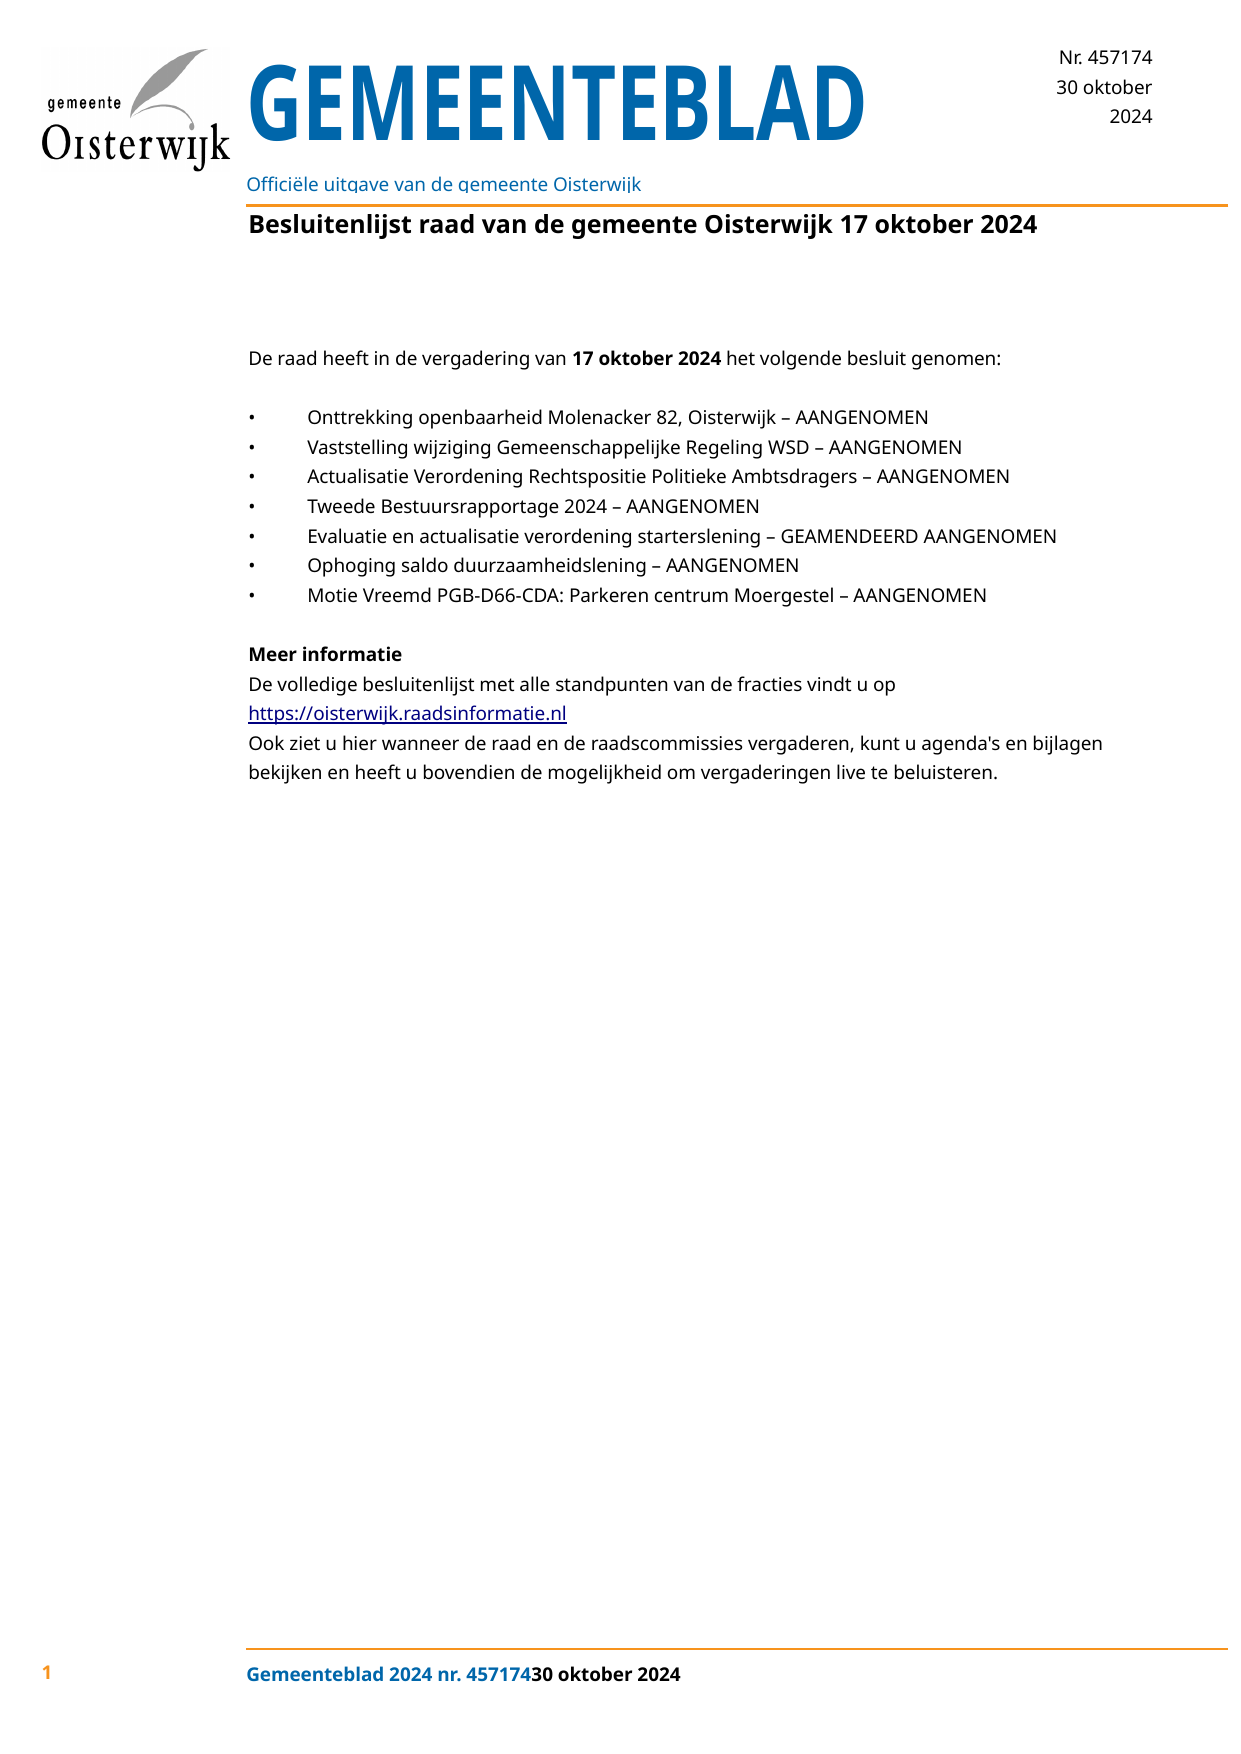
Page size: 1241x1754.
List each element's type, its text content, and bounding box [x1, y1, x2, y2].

picture [41, 47, 231, 172]
text Meer informatie [248, 641, 1152, 667]
text De raad heeft in de vergadering van 17 oktober 2024 het volgende besluit genomen: [248, 345, 1152, 371]
list Actualisatie Verordening Rechtspositie Politieke Ambtsdragers – AANGENOMEN [248, 464, 1152, 489]
list Onttrekking openbaarheid Molenacker 82, Oisterwijk – AANGENOMEN [248, 404, 1152, 430]
text Besluitenlijst raad van de gemeente Oisterwijk 17 oktober 2024 [248, 207, 1152, 241]
list Motie Vreemd PGB-D66-CDA: Parkeren centrum Moergestel – AANGENOMEN [248, 582, 1152, 608]
list Evaluatie en actualisatie verordening starterslening – GEAMENDEERD AANGENOMEN [248, 523, 1152, 548]
text Ook ziet u hier wanneer de raad en de raadscommissies vergaderen, kunt u agenda's en bijlagen bekijken en heeft u bovendien de mogelijkheid om vergaderingen live te beluisteren. [248, 730, 1152, 785]
text De volledige besluitenlijst met alle standpunten van de fracties vindt u op https://oisterwijk.raadsinformatie.nl [248, 671, 1152, 726]
list Ophoging saldo duurzaamheidslening – AANGENOMEN [248, 552, 1152, 578]
list Tweede Bestuursrapportage 2024 – AANGENOMEN [248, 493, 1152, 519]
list Vaststelling wijziging Gemeenschappelijke Regeling WSD – AANGENOMEN [248, 434, 1152, 460]
